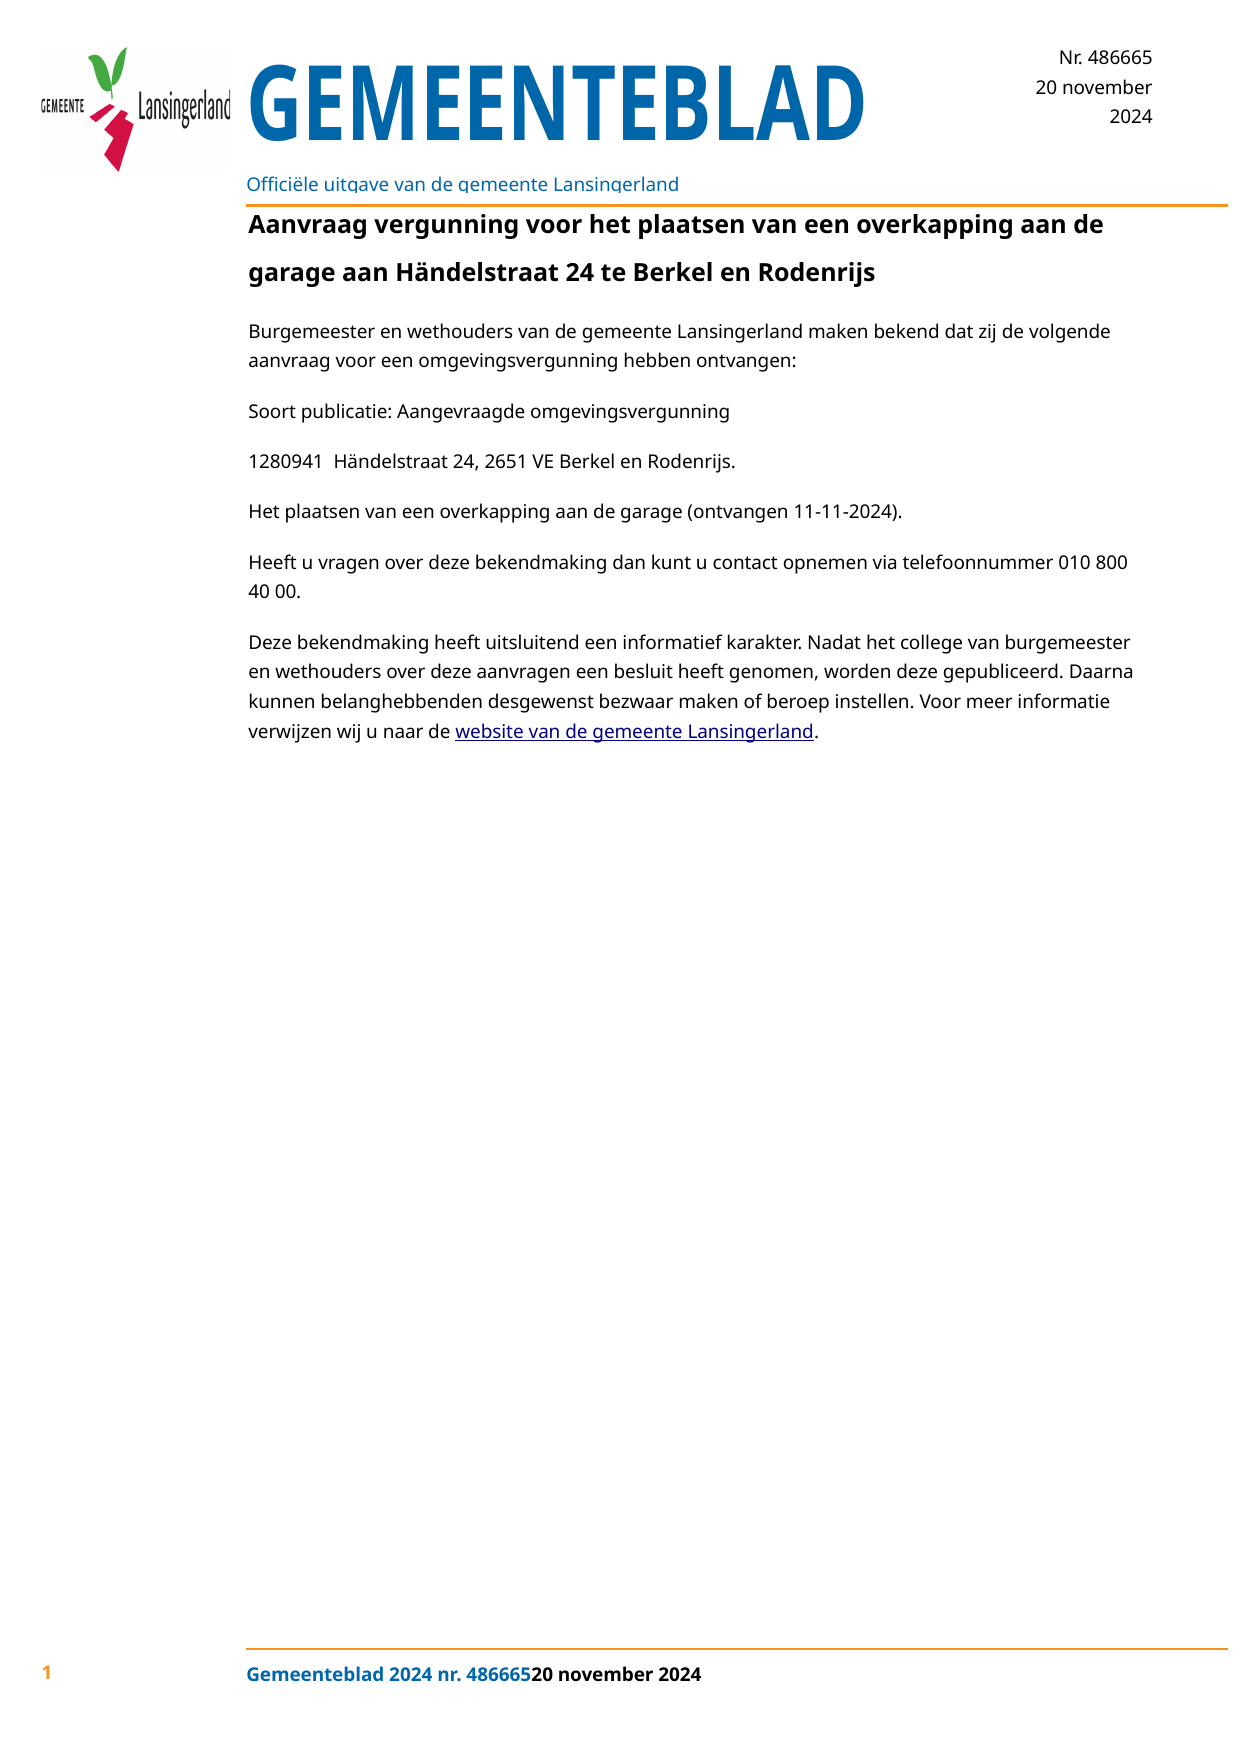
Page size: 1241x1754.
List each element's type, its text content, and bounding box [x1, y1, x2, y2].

picture [41, 47, 231, 172]
text 1280941 Händelstraat 24, 2651 VE Berkel en Rodenrijs. [248, 448, 1152, 474]
text Burgemeester en wethouders van de gemeente Lansingerland maken bekend dat zij de volgende aanvraag voor een omgevingsvergunning hebben ontvangen: [248, 318, 1152, 373]
text Aanvraag vergunning voor het plaatsen van een overkapping aan de garage aan Händelstraat 24 te Berkel en Rodenrijs [248, 207, 1152, 288]
text Het plaatsen van een overkapping aan de garage (ontvangen 11-11-2024). [248, 499, 1152, 524]
text Deze bekendmaking heeft uitsluitend een informatief karakter. Nadat het college van burgemeester en wethouders over deze aanvragen een besluit heeft genomen, worden deze gepubliceerd. Daarna kunnen belanghebbenden desgewenst bezwaar maken of beroep instellen. Voor meer informatie verwijzen wij u naar de website van de gemeente Lansingerland. [248, 629, 1152, 744]
text Soort publicatie: Aangevraagde omgevingsvergunning [248, 398, 1152, 424]
text Heeft u vragen over deze bekendmaking dan kunt u contact opnemen via telefoonnummer 010 800 40 00. [248, 549, 1152, 604]
